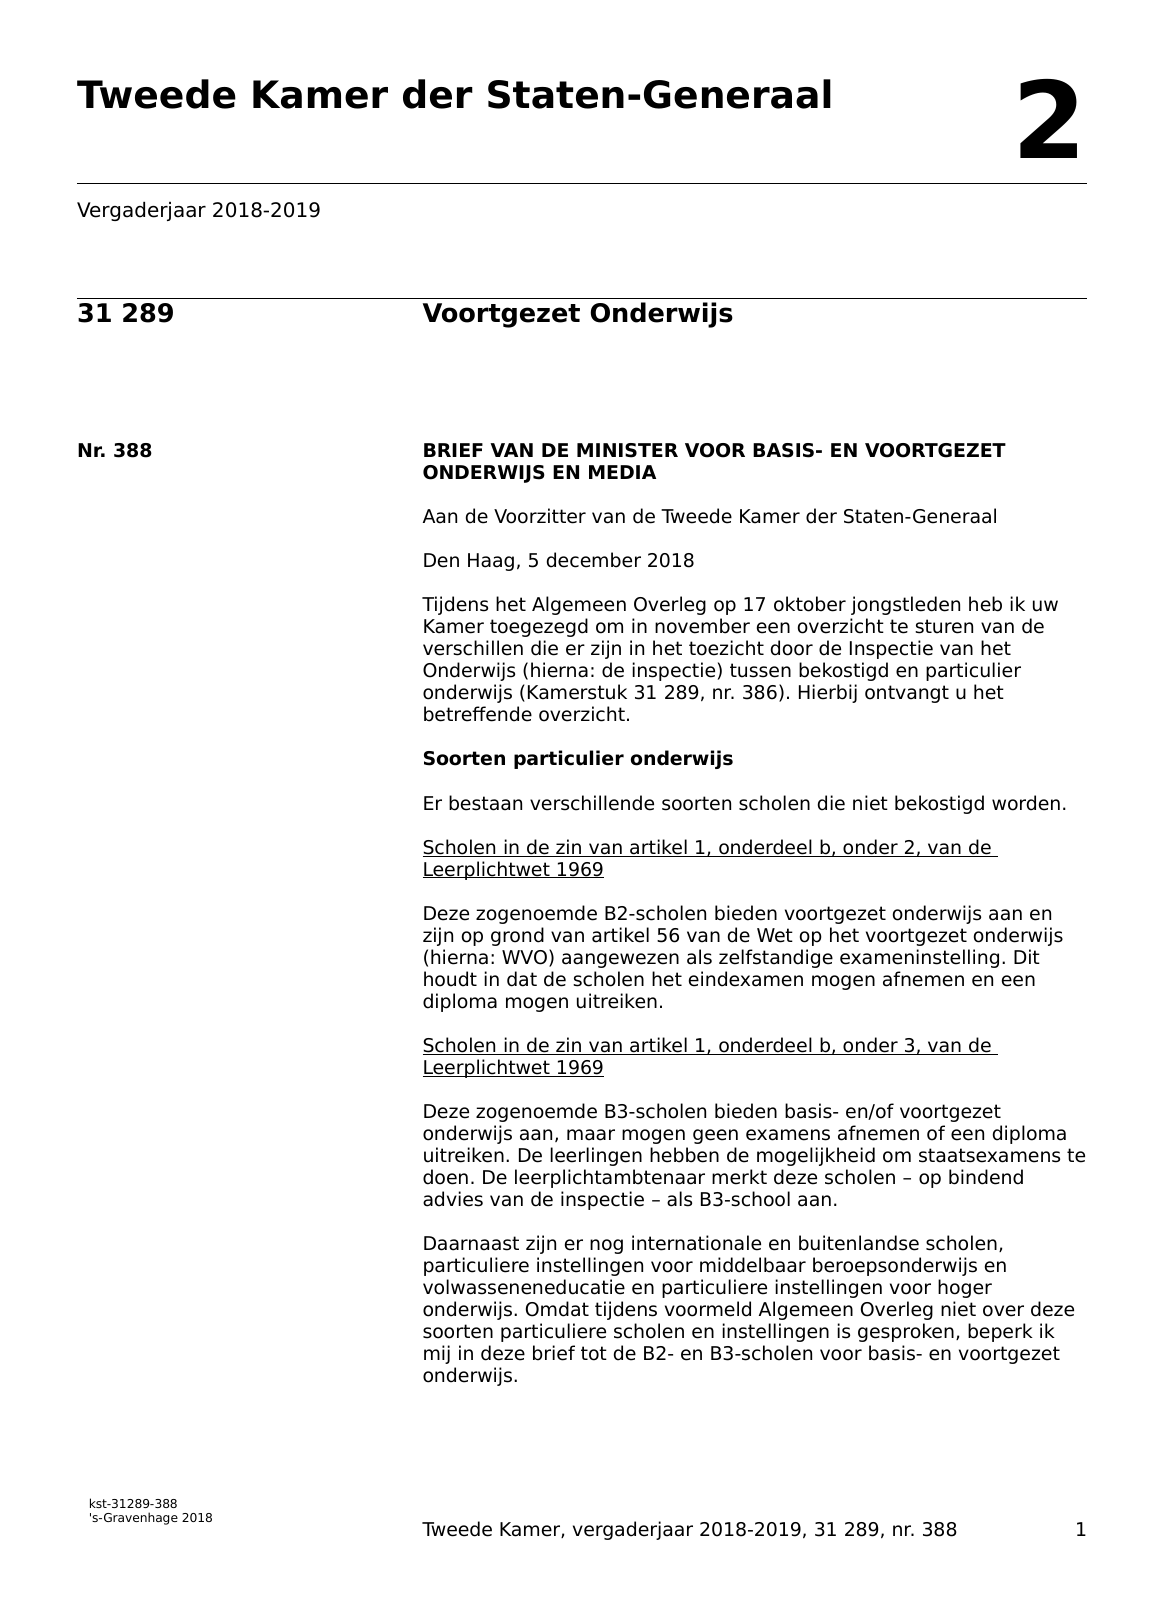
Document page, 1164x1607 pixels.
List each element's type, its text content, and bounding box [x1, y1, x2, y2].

subtitle 31 289 Voortgezet Onderwijs [77, 299, 1087, 329]
table_header 2 [886, 59, 1087, 183]
text Aan de Voorzitter van de Tweede Kamer der Staten-Generaal [422, 506, 1087, 528]
text Deze zogenoemde B2-scholen bieden voortgezet onderwijs aan en zijn op grond van artikel 56 van de Wet op het voortgezet onderwijs (hierna: WVO) aangewezen als zelfstandige exameninstelling. Dit houdt in dat de scholen het eindexamen mogen afnemen en een diploma mogen uitreiken. [422, 903, 1087, 1013]
text kst-31289-388 [88, 1497, 323, 1511]
text Tijdens het Algemeen Overleg op 17 oktober jongstleden heb ik uw Kamer toegezegd om in november een overzicht te sturen van de verschillen die er zijn in het toezicht door de Inspectie van het Onderwijs (hierna: de inspectie) tussen bekostigd en particulier onderwijs (Kamerstuk 31 289, nr. 386). Hierbij ontvangt u het betreffende overzicht. [422, 594, 1087, 726]
subtitle Scholen in de zin van artikel 1, onderdeel b, onder 3, van de Leerplichtwet 1969 [422, 1035, 1087, 1079]
text Er bestaan verschillende soorten scholen die niet bekostigd worden. [422, 792, 1087, 814]
table_cell Vergaderjaar 2018-2019 [77, 184, 1087, 298]
table_header Tweede Kamer der Staten-Generaal [77, 59, 886, 183]
subtitle Scholen in de zin van artikel 1, onderdeel b, onder 2, van de Leerplichtwet 1969 [422, 837, 1087, 881]
text 's-Gravenhage 2018 [88, 1511, 323, 1525]
subtitle Soorten particulier onderwijs [422, 748, 1087, 770]
text Deze zogenoemde B3-scholen bieden basis- en/of voortgezet onderwijs aan, maar mogen geen examens afnemen of een diploma uitreiken. De leerlingen hebben de mogelijkheid om staatsexamens te doen. De leerplichtambtenaar merkt deze scholen – op bindend advies van de inspectie – als B3-school aan. [422, 1101, 1087, 1211]
subtitle Nr. 388 BRIEF VAN DE MINISTER VOOR BASIS- EN VOORTGEZET ONDERWIJS EN MEDIA [77, 440, 1087, 484]
text Den Haag, 5 december 2018 [422, 550, 1087, 572]
text Daarnaast zijn er nog internationale en buitenlandse scholen, particuliere instellingen voor middelbaar beroepsonderwijs en volwasseneneducatie en particuliere instellingen voor hoger onderwijs. Omdat tijdens voormeld Algemeen Overleg niet over deze soorten particuliere scholen en instellingen is gesproken, beperk ik mij in deze brief tot de B2- en B3-scholen voor basis- en voortgezet onderwijs. [422, 1233, 1087, 1387]
